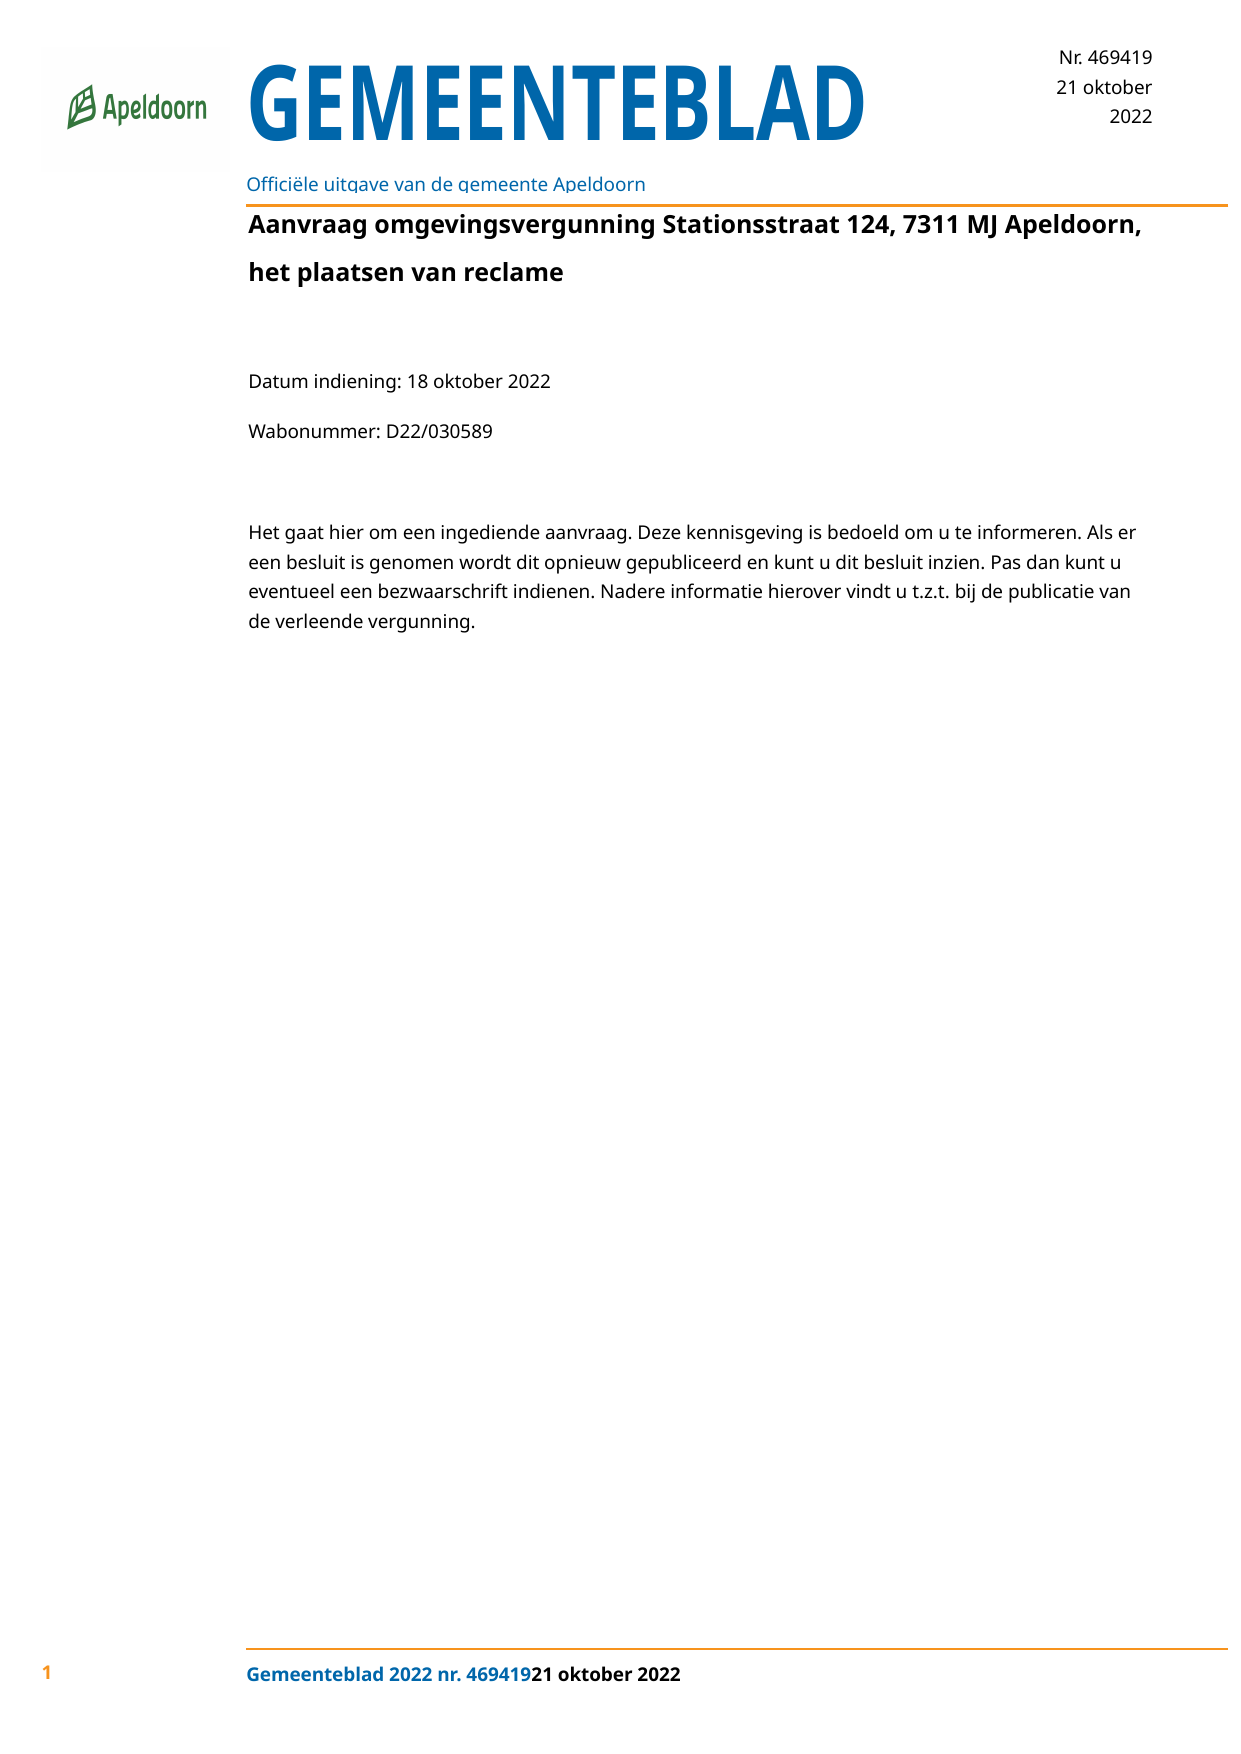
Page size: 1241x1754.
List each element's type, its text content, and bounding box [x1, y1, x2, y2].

text Het gaat hier om een ingediende aanvraag. Deze kennisgeving is bedoeld om u te informeren. Als er een besluit is genomen wordt dit opnieuw gepubliceerd en kunt u dit besluit inzien. Pas dan kunt u eventueel een bezwaarschrift indienen. Nadere informatie hierover vindt u t.z.t. bij de publicatie van de verleende vergunning. [248, 519, 1152, 634]
text Aanvraag omgevingsvergunning Stationsstraat 124, 7311 MJ Apeldoorn, het plaatsen van reclame [248, 207, 1152, 288]
text Datum indiening: 18 oktober 2022 [248, 368, 1152, 394]
picture [41, 47, 231, 172]
text Wabonummer: D22/030589 [248, 419, 1152, 444]
